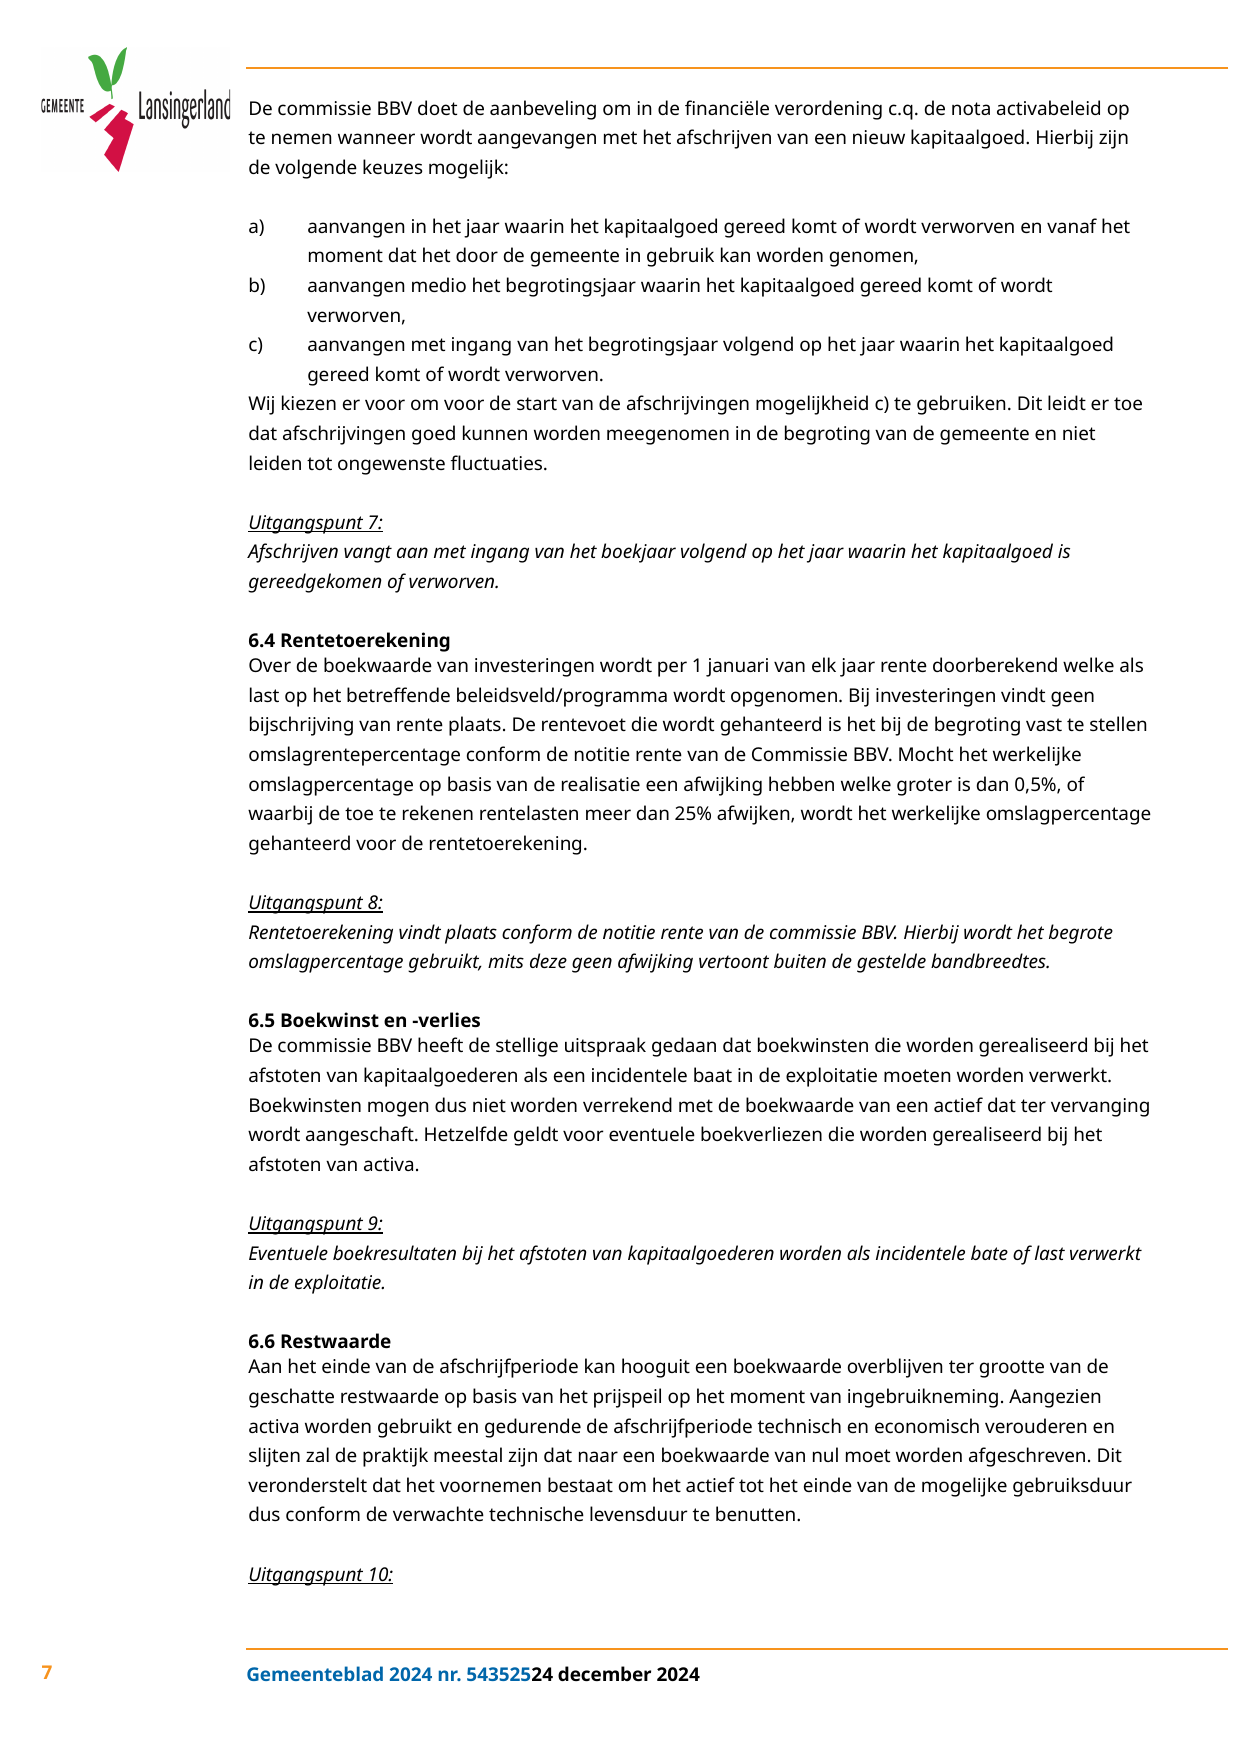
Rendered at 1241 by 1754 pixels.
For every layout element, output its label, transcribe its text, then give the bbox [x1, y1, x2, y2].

text 6.6 Restwaarde [248, 1328, 1152, 1354]
table_header Uitgangspunt 9: Eventuele boekresultaten bij het afstoten van kapitaalgoederen worden als incidentele bate of last verwerkt in de exploitatie. [248, 1210, 1152, 1295]
picture [41, 47, 231, 172]
table_header Uitgangspunt 8: Rentetoerekening vindt plaats conform de notitie rente van de commissie BBV. Hierbij wordt het begrote omslagpercentage gebruikt, mits deze geen afwijking vertoont buiten de gestelde bandbreedtes. [248, 889, 1152, 974]
list aanvangen met ingang van het begrotingsjaar volgend op het jaar waarin het kapitaalgoed gereed komt of wordt verworven. [248, 331, 1152, 387]
text 6.5 Boekwinst en -verlies [248, 1007, 1152, 1033]
text De commissie BBV doet de aanbeveling om in de financiële verordening c.q. de nota activabeleid op te nemen wanneer wordt aangevangen met het afschrijven van een nieuw kapitaalgoed. Hierbij zijn de volgende keuzes mogelijk: [248, 95, 1152, 180]
text Over de boekwaarde van investeringen wordt per 1 januari van elk jaar rente doorberekend welke als last op het betreffende beleidsveld/programma wordt opgenomen. Bij investeringen vindt geen bijschrijving van rente plaats. De rentevoet die wordt gehanteerd is het bij de begroting vast te stellen omslagrentepercentage conform de notitie rente van de Commissie BBV. Mocht het werkelijke omslagpercentage op basis van de realisatie een afwijking hebben welke groter is dan 0,5%, of waarbij de toe te rekenen rentelasten meer dan 25% afwijken, wordt het werkelijke omslagpercentage gehanteerd voor de rentetoerekening. [248, 652, 1152, 856]
text 6.4 Rentetoerekening [248, 627, 1152, 652]
list aanvangen in het jaar waarin het kapitaalgoed gereed komt of wordt verworven en vanaf het moment dat het door de gemeente in gebruik kan worden genomen, [248, 213, 1152, 268]
text Aan het einde van de afschrijfperiode kan hooguit een boekwaarde overblijven ter grootte van de geschatte restwaarde op basis van het prijspeil op het moment van ingebruikneming. Aangezien activa worden gebruikt en gedurende de afschrijfperiode technisch en economisch verouderen en slijten zal de praktijk meestal zijn dat naar een boekwaarde van nul moet worden afgeschreven. Dit veronderstelt dat het voornemen bestaat om het actief tot het einde van de mogelijke gebruiksduur dus conform de verwachte technische levensduur te benutten. [248, 1354, 1152, 1527]
table_header Uitgangspunt 7: Afschrijven vangt aan met ingang van het boekjaar volgend op het jaar waarin het kapitaalgoed is gereedgekomen of verworven. [248, 509, 1152, 594]
text De commissie BBV heeft de stellige uitspraak gedaan dat boekwinsten die worden gerealiseerd bij het afstoten van kapitaalgoederen als een incidentele baat in de exploitatie moeten worden verwerkt. Boekwinsten mogen dus niet worden verrekend met de boekwaarde van een actief dat ter vervanging wordt aangeschaft. Hetzelfde geldt voor eventuele boekverliezen die worden gerealiseerd bij het afstoten van activa. [248, 1033, 1152, 1177]
table_header Uitgangspunt 10: [248, 1561, 1152, 1587]
list aanvangen medio het begrotingsjaar waarin het kapitaalgoed gereed komt of wordt verworven, [248, 272, 1152, 328]
text Wij kiezen er voor om voor de start van de afschrijvingen mogelijkheid c) te gebruiken. Dit leidt er toe dat afschrijvingen goed kunnen worden meegenomen in de begroting van de gemeente en niet leiden tot ongewenste fluctuaties. [248, 391, 1152, 476]
